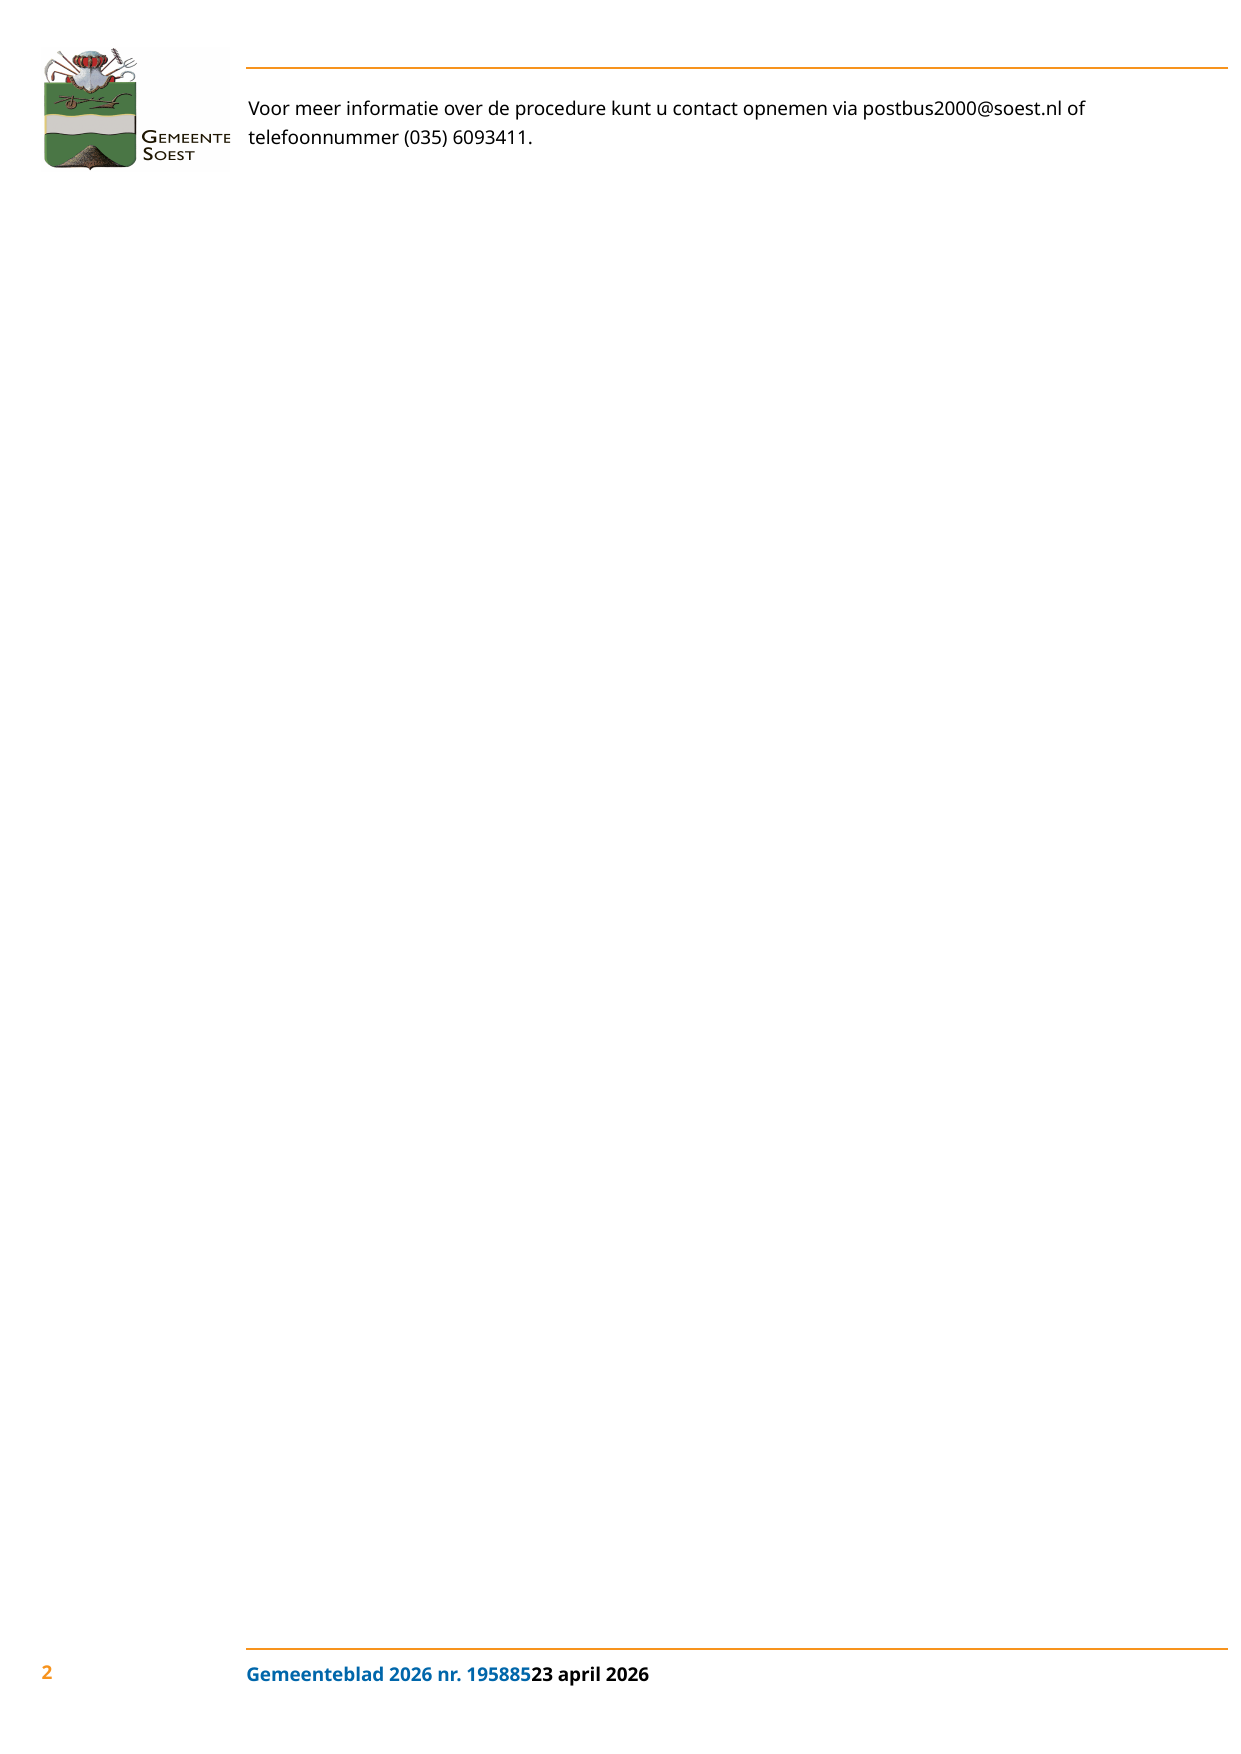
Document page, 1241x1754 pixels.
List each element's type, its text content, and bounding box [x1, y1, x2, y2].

picture [41, 47, 231, 172]
text Voor meer informatie over de procedure kunt u contact opnemen via postbus2000@soest.nl of telefoonnummer (035) 6093411. [248, 95, 1152, 150]
